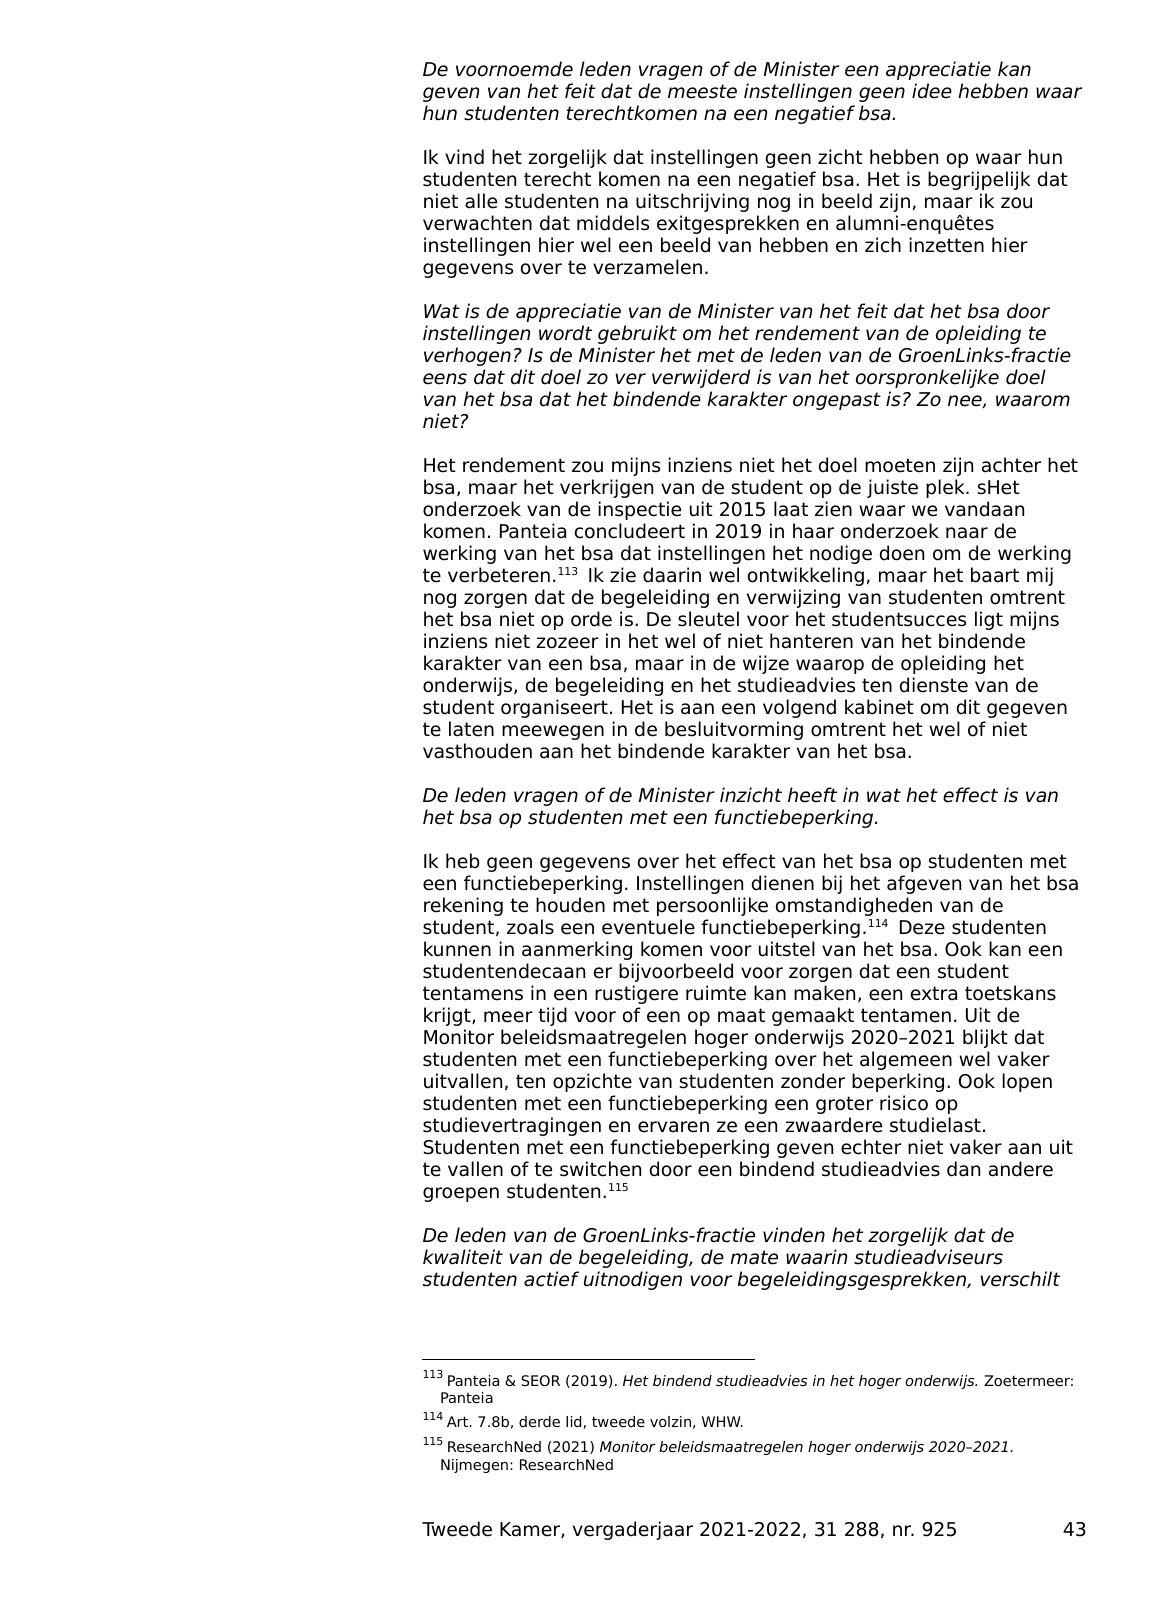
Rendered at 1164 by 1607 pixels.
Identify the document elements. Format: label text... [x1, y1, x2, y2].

text Art. 7.8b, derde lid, tweede volzin, WHW. [422, 1410, 1087, 1432]
text De leden van de GroenLinks-fractie vinden het zorgelijk dat de kwaliteit van de begeleiding, de mate waarin studieadviseurs studenten actief uitnodigen voor begeleidingsgesprekken, verschilt [422, 1225, 1087, 1291]
text Ik heb geen gegevens over het effect van het bsa op studenten met een functiebeperking. Instellingen dienen bij het afgeven van het bsa rekening te houden met persoonlijke omstandigheden van de student, zoals een eventuele functiebeperking. Deze studenten kunnen in aanmerking komen voor uitstel van het bsa. Ook kan een studentendecaan er bijvoorbeeld voor zorgen dat een student tentamens in een rustigere ruimte kan maken, een extra toetskans krijgt, meer tijd voor of een op maat gemaakt tentamen. Uit de Monitor beleidsmaatregelen hoger onderwijs 2020–2021 blijkt dat studenten met een functiebeperking over het algemeen wel vaker uitvallen, ten opzichte van studenten zonder beperking. Ook lopen studenten met een functiebeperking een groter risico op studievertragingen en ervaren ze een zwaardere studielast. Studenten met een functiebeperking geven echter niet vaker aan uit te vallen of te switchen door een bindend studieadvies dan andere groepen studenten. [422, 851, 1087, 1203]
text De leden vragen of de Minister inzicht heeft in wat het effect is van het bsa op studenten met een functiebeperking. [422, 785, 1087, 829]
text Wat is de appreciatie van de Minister van het feit dat het bsa door instellingen wordt gebruikt om het rendement van de opleiding te verhogen? Is de Minister het met de leden van de GroenLinks-fractie eens dat dit doel zo ver verwijderd is van het oorspronkelijke doel van het bsa dat het bindende karakter ongepast is? Zo nee, waarom niet? [422, 301, 1087, 433]
text Het rendement zou mijns inziens niet het doel moeten zijn achter het bsa, maar het verkrijgen van de student op de juiste plek. sHet onderzoek van de inspectie uit 2015 laat zien waar we vandaan komen. Panteia concludeert in 2019 in haar onderzoek naar de werking van het bsa dat instellingen het nodige doen om de werking te verbeteren. Ik zie daarin wel ontwikkeling, maar het baart mij nog zorgen dat de begeleiding en verwijzing van studenten omtrent het bsa niet op orde is. De sleutel voor het studentsucces ligt mijns inziens niet zozeer in het wel of niet hanteren van het bindende karakter van een bsa, maar in de wijze waarop de opleiding het onderwijs, de begeleiding en het studieadvies ten dienste van de student organiseert. Het is aan een volgend kabinet om dit gegeven te laten meewegen in de besluitvorming omtrent het wel of niet vasthouden aan het bindende karakter van het bsa. [422, 455, 1087, 763]
text Panteia & SEOR (2019). Het bindend studieadvies in het hoger onderwijs. Zoetermeer: Panteia [422, 1368, 1087, 1407]
text Ik vind het zorgelijk dat instellingen geen zicht hebben op waar hun studenten terecht komen na een negatief bsa. Het is begrijpelijk dat niet alle studenten na uitschrijving nog in beeld zijn, maar ik zou verwachten dat middels exitgesprekken en alumni-enquêtes instellingen hier wel een beeld van hebben en zich inzetten hier gegevens over te verzamelen. [422, 147, 1087, 279]
text De voornoemde leden vragen of de Minister een appreciatie kan geven van het feit dat de meeste instellingen geen idee hebben waar hun studenten terechtkomen na een negatief bsa. [422, 59, 1087, 125]
text ResearchNed (2021) Monitor beleidsmaatregelen hoger onderwijs 2020–2021. Nijmegen: ResearchNed [422, 1435, 1087, 1474]
